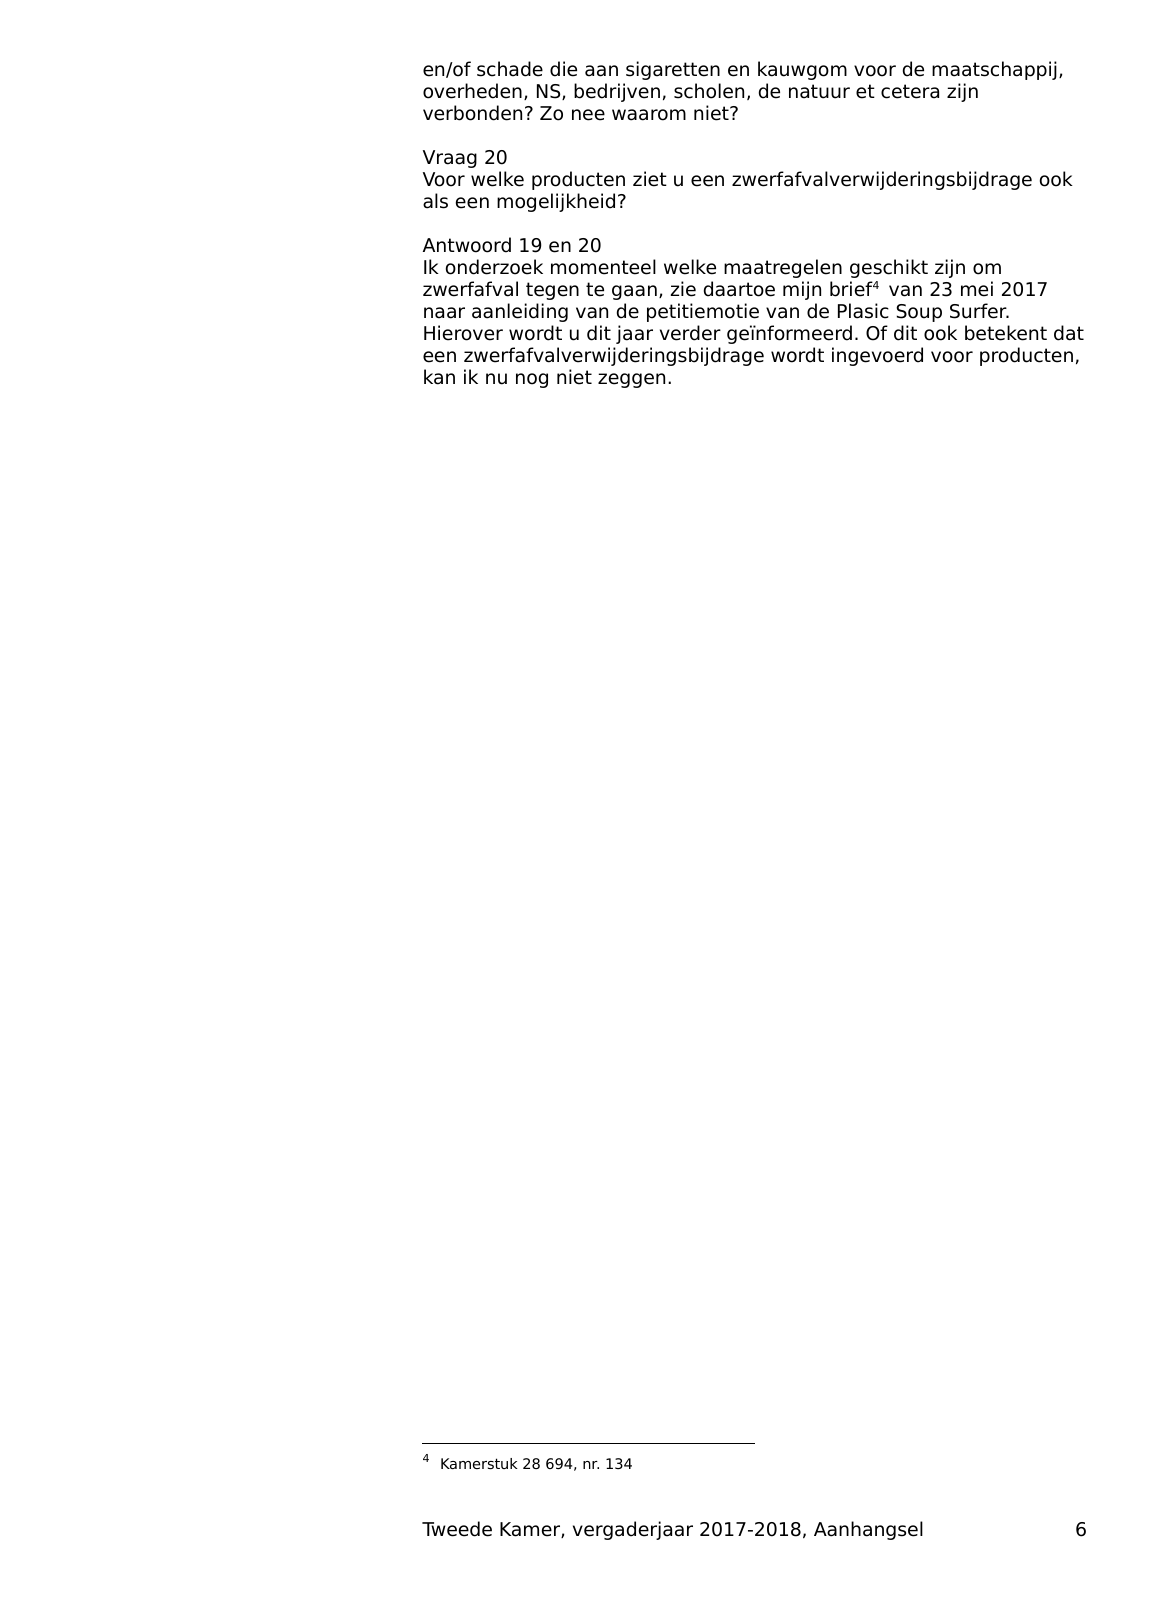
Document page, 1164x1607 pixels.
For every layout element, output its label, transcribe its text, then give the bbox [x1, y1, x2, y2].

text Voor welke producten ziet u een zwerfafvalverwijderingsbijdrage ook als een mogelijkheid? [422, 169, 1087, 213]
text Kamerstuk 28 694, nr. 134 [422, 1452, 1087, 1474]
text Antwoord 19 en 20 [422, 235, 1087, 257]
text Ik onderzoek momenteel welke maatregelen geschikt zijn om zwerfafval tegen te gaan, zie daartoe mijn brief van 23 mei 2017 naar aanleiding van de petitiemotie van de Plasic Soup Surfer. Hierover wordt u dit jaar verder geïnformeerd. Of dit ook betekent dat een zwerfafvalverwijderingsbijdrage wordt ingevoerd voor producten, kan ik nu nog niet zeggen. [422, 257, 1087, 389]
text Vraag 20 [422, 147, 1087, 169]
text en/of schade die aan sigaretten en kauwgom voor de maatschappij, overheden, NS, bedrijven, scholen, de natuur et cetera zijn verbonden? Zo nee waarom niet? [422, 59, 1087, 125]
